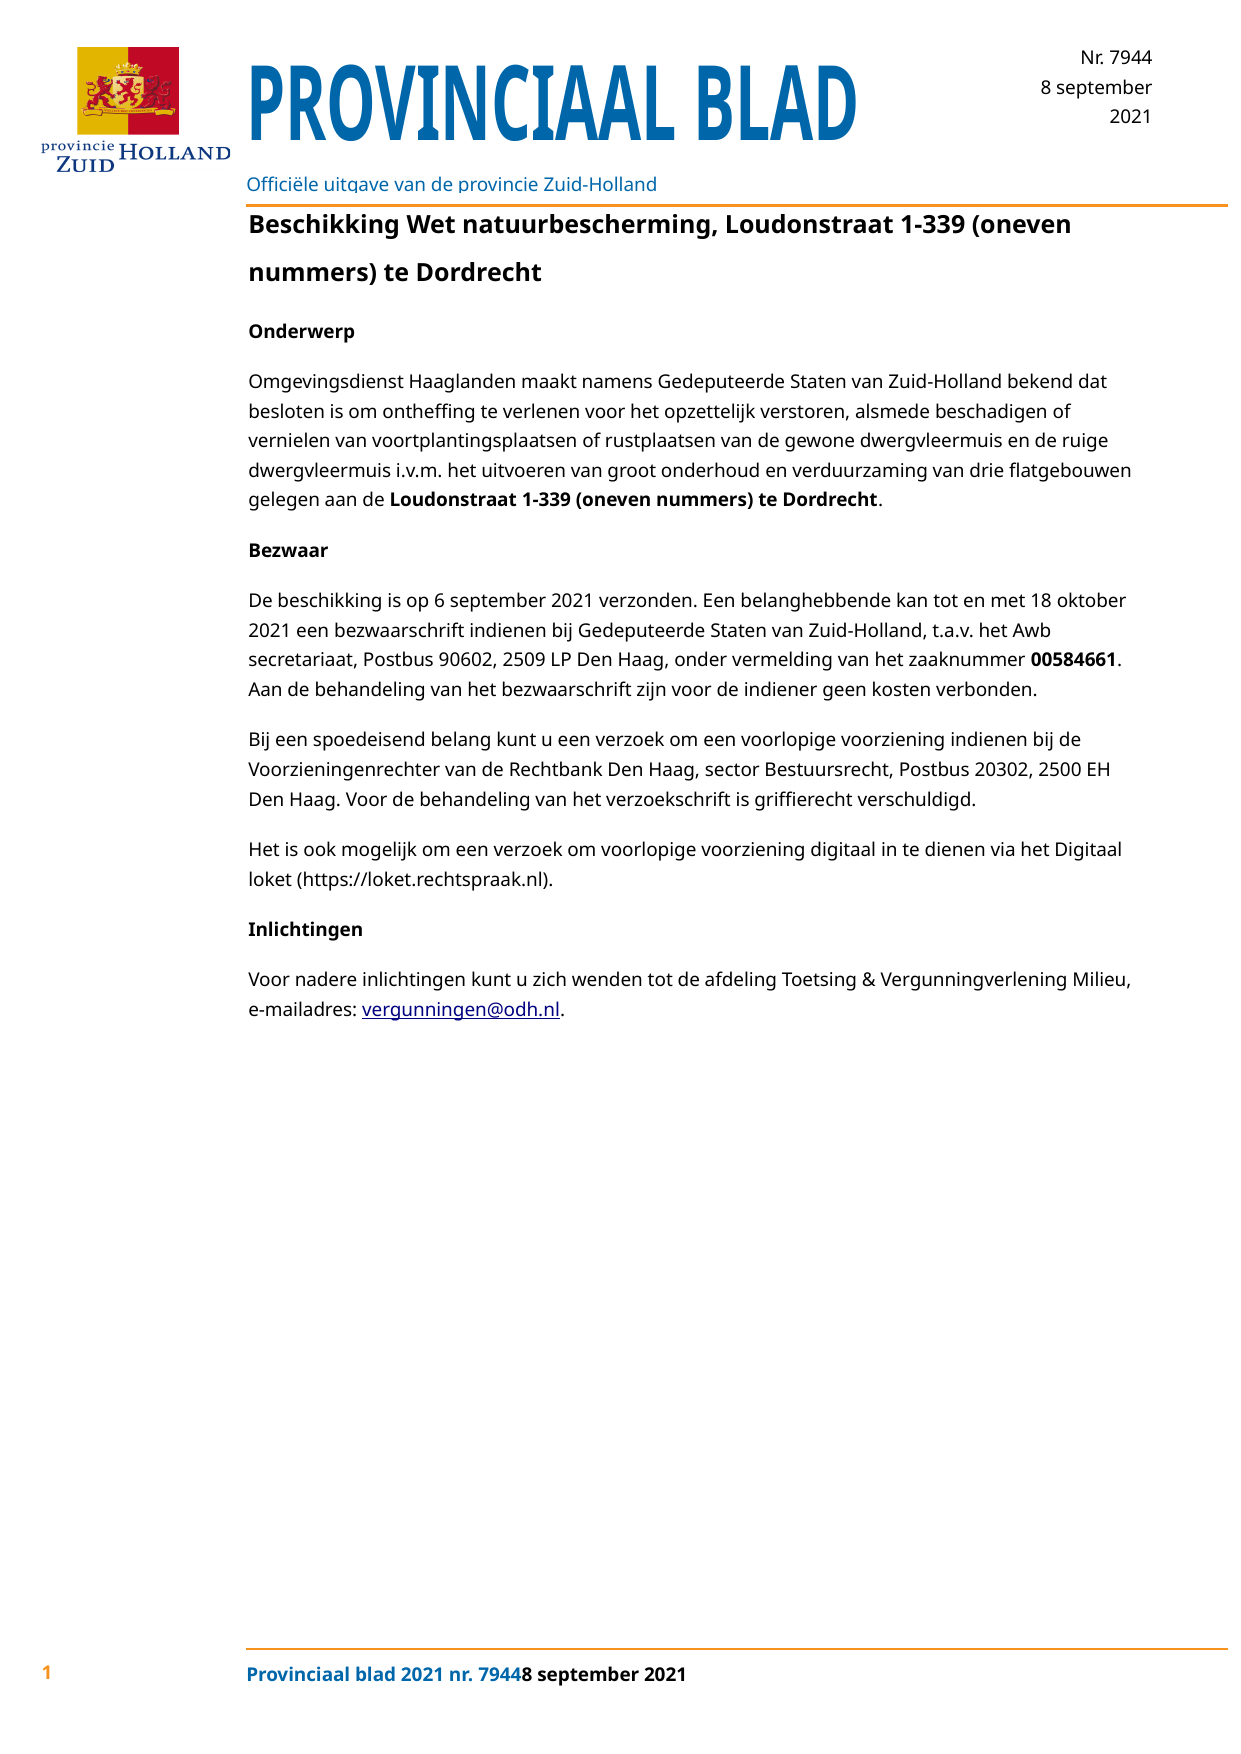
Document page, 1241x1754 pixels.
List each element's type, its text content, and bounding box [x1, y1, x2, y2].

text Voor nadere inlichtingen kunt u zich wenden tot de afdeling Toetsing & Vergunningverlening Milieu, e-mailadres: vergunningen@odh.nl. [248, 967, 1152, 1022]
text De beschikking is op 6 september 2021 verzonden. Een belanghebbende kan tot en met 18 oktober 2021 een bezwaarschrift indienen bij Gedeputeerde Staten van Zuid-Holland, t.a.v. het Awb secretariaat, Postbus 90602, 2509 LP Den Haag, onder vermelding van het zaaknummer 00584661. Aan de behandeling van het bezwaarschrift zijn voor de indiener geen kosten verbonden. [248, 587, 1152, 702]
text Beschikking Wet natuurbescherming, Loudonstraat 1-339 (oneven nummers) te Dordrecht [248, 207, 1152, 288]
text Onderwerp [248, 318, 1152, 344]
text Het is ook mogelijk om een verzoek om voorlopige voorziening digitaal in te dienen via het Digitaal loket (https://loket.rechtspraak.nl). [248, 836, 1152, 892]
text Bij een spoedeisend belang kunt u een verzoek om een voorlopige voorziening indienen bij de Voorzieningenrechter van de Rechtbank Den Haag, sector Bestuursrecht, Postbus 20302, 2500 EH Den Haag. Voor de behandeling van het verzoekschrift is griffierecht verschuldigd. [248, 727, 1152, 812]
text Inlichtingen [248, 916, 1152, 942]
picture [41, 47, 231, 172]
text Omgevingsdienst Haaglanden maakt namens Gedeputeerde Staten van Zuid-Holland bekend dat besloten is om ontheffing te verlenen voor het opzettelijk verstoren, alsmede beschadigen of vernielen van voortplantingsplaatsen of rustplaatsen van de gewone dwergvleermuis en de ruige dwergvleermuis i.v.m. het uitvoeren van groot onderhoud en verduurzaming van drie flatgebouwen gelegen aan de Loudonstraat 1-339 (oneven nummers) te Dordrecht. [248, 368, 1152, 512]
text Bezwaar [248, 537, 1152, 563]
